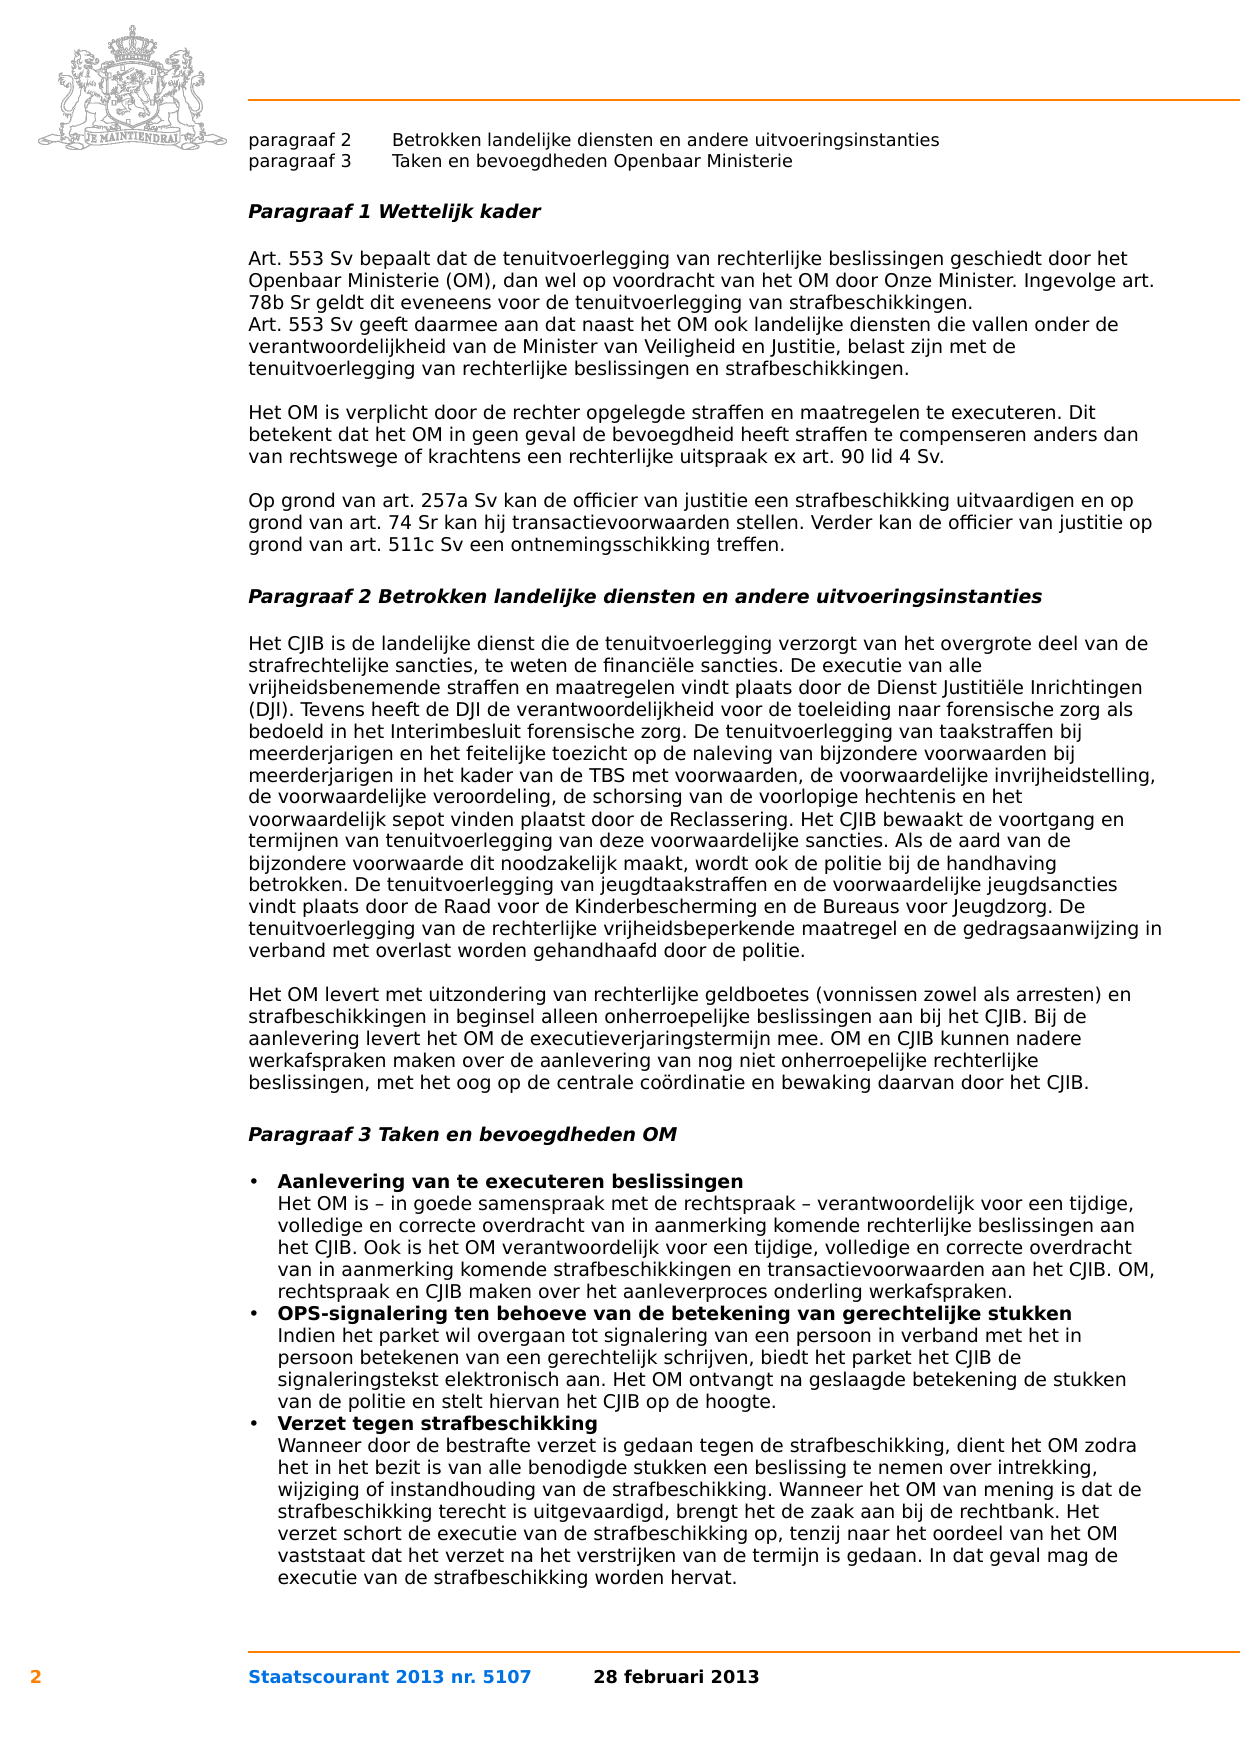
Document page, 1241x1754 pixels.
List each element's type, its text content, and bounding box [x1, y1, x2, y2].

text • Aanlevering van te executeren beslissingen [248, 1171, 1163, 1193]
text Art. 553 Sv geeft daarmee aan dat naast het OM ook landelijke diensten die vallen onder de verantwoordelijkheid van de Minister van Veiligheid en Justitie, belast zijn met de tenuitvoerlegging van rechterlijke beslissingen en strafbeschikkingen. [248, 314, 1163, 380]
picture [38, 25, 227, 150]
table_cell paragraaf 2 [248, 130, 386, 151]
table_cell Taken en bevoegdheden Openbaar Ministerie [386, 151, 1163, 171]
subtitle Paragraaf 2 Betrokken landelijke diensten en andere uitvoeringsinstanties [248, 586, 1163, 608]
text Het OM is – in goede samenspraak met de rechtspraak – verantwoordelijk voor een tijdige, volledige en correcte overdracht van in aanmerking komende rechterlijke beslissingen aan het CJIB. Ook is het OM verantwoordelijk voor een tijdige, volledige en correcte overdracht van in aanmerking komende strafbeschikkingen en transactievoorwaarden aan het CJIB. OM, rechtspraak en CJIB maken over het aanleverproces onderling werkafspraken. [277, 1193, 1163, 1303]
text Het OM is verplicht door de rechter opgelegde straffen en maatregelen te executeren. Dit betekent dat het OM in geen geval de bevoegdheid heeft straffen te compenseren anders dan van rechtswege of krachtens een rechterlijke uitspraak ex art. 90 lid 4 Sv. [248, 402, 1163, 468]
table_cell paragraaf 3 [248, 151, 386, 171]
text Wanneer door de bestrafte verzet is gedaan tegen de strafbeschikking, dient het OM zodra het in het bezit is van alle benodigde stukken een beslissing te nemen over intrekking, wijziging of instandhouding van de strafbeschikking. Wanneer het OM van mening is dat de strafbeschikking terecht is uitgevaardigd, brengt het de zaak aan bij de rechtbank. Het verzet schort de executie van de strafbeschikking op, tenzij naar het oordeel van het OM vaststaat dat het verzet na het verstrijken van de termijn is gedaan. In dat geval mag de executie van de strafbeschikking worden hervat. [277, 1435, 1163, 1589]
text Het CJIB is de landelijke dienst die de tenuitvoerlegging verzorgt van het overgrote deel van de strafrechtelijke sancties, te weten de financiële sancties. De executie van alle vrijheidsbenemende straffen en maatregelen vindt plaats door de Dienst Justitiële Inrichtingen (DJI). Tevens heeft de DJI de verantwoordelijkheid voor de toeleiding naar forensische zorg als bedoeld in het Interimbesluit forensische zorg. De tenuitvoerlegging van taakstraffen bij meerderjarigen en het feitelijke toezicht op de naleving van bijzondere voorwaarden bij meerderjarigen in het kader van de TBS met voorwaarden, de voorwaardelijke invrijheidstelling, de voorwaardelijke veroordeling, de schorsing van de voorlopige hechtenis en het voorwaardelijk sepot vinden plaatst door de Reclassering. Het CJIB bewaakt de voortgang en termijnen van tenuitvoerlegging van deze voorwaardelijke sancties. Als de aard van de bijzondere voorwaarde dit noodzakelijk maakt, wordt ook de politie bij de handhaving betrokken. De tenuitvoerlegging van jeugdtaakstraffen en de voorwaardelijke jeugdsancties vindt plaats door de Raad voor de Kinderbescherming en de Bureaus voor Jeugdzorg. De tenuitvoerlegging van de rechterlijke vrijheidsbeperkende maatregel en de gedragsaanwijzing in verband met overlast worden gehandhaafd door de politie. [248, 633, 1163, 962]
subtitle Paragraaf 1 Wettelijk kader [248, 201, 1163, 223]
table_cell Betrokken landelijke diensten en andere uitvoeringsinstanties [386, 130, 1163, 151]
subtitle Paragraaf 3 Taken en bevoegdheden OM [248, 1124, 1163, 1146]
text Op grond van art. 257a Sv kan de officier van justitie een strafbeschikking uitvaardigen en op grond van art. 74 Sr kan hij transactievoorwaarden stellen. Verder kan de officier van justitie op grond van art. 511c Sv een ontnemingsschikking treffen. [248, 490, 1163, 556]
text Het OM levert met uitzondering van rechterlijke geldboetes (vonnissen zowel als arresten) en strafbeschikkingen in beginsel alleen onherroepelijke beslissingen aan bij het CJIB. Bij de aanlevering levert het OM de executieverjaringstermijn mee. OM en CJIB kunnen nadere werkafspraken maken over de aanlevering van nog niet onherroepelijke rechterlijke beslissingen, met het oog op de centrale coördinatie en bewaking daarvan door het CJIB. [248, 984, 1163, 1094]
text • OPS-signalering ten behoeve van de betekening van gerechtelijke stukken [248, 1303, 1163, 1325]
text • Verzet tegen strafbeschikking [248, 1413, 1163, 1435]
text Indien het parket wil overgaan tot signalering van een persoon in verband met het in persoon betekenen van een gerechtelijk schrijven, biedt het parket het CJIB de signaleringstekst elektronisch aan. Het OM ontvangt na geslaagde betekening de stukken van de politie en stelt hiervan het CJIB op de hoogte. [277, 1325, 1163, 1413]
text Art. 553 Sv bepaalt dat de tenuitvoerlegging van rechterlijke beslissingen geschiedt door het Openbaar Ministerie (OM), dan wel op voordracht van het OM door Onze Minister. Ingevolge art. 78b Sr geldt dit eveneens voor de tenuitvoerlegging van strafbeschikkingen. [248, 248, 1163, 314]
